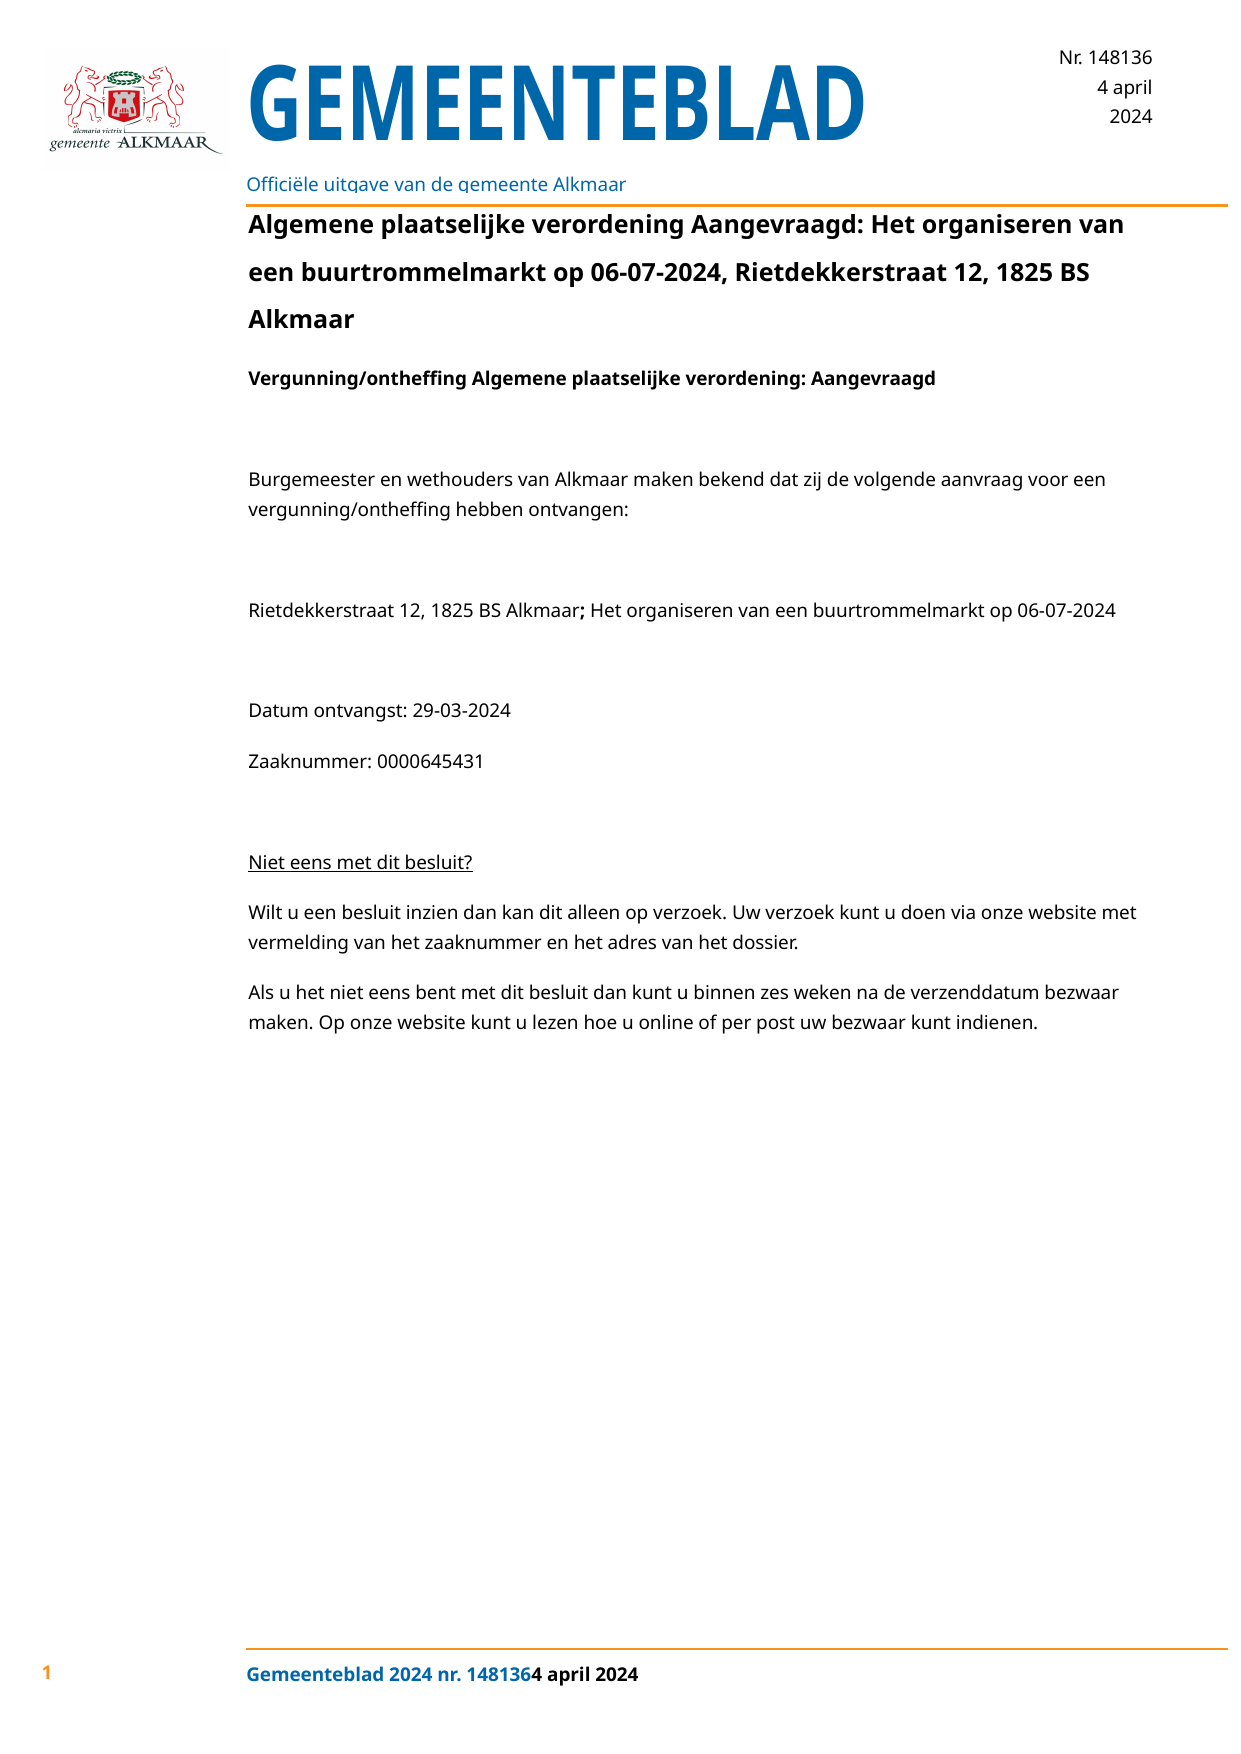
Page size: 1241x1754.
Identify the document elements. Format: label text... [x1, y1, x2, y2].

text Niet eens met dit besluit? [248, 849, 1152, 874]
text Wilt u een besluit inzien dan kan dit alleen op verzoek. Uw verzoek kunt u doen via onze website met vermelding van het zaaknummer en het adres van het dossier. [248, 899, 1152, 954]
picture [41, 47, 231, 172]
text Algemene plaatselijke verordening Aangevraagd: Het organiseren van een buurtrommelmarkt op 06-07-2024, Rietdekkerstraat 12, 1825 BS Alkmaar [248, 207, 1152, 336]
text Als u het niet eens bent met dit besluit dan kunt u binnen zes weken na de verzenddatum bezwaar maken. Op onze website kunt u lezen hoe u online of per post uw bezwaar kunt indienen. [248, 979, 1152, 1034]
text Vergunning/ontheffing Algemene plaatselijke verordening: Aangevraagd [248, 366, 1152, 391]
text Zaaknummer: 0000645431 [248, 748, 1152, 774]
text Rietdekkerstraat 12, 1825 BS Alkmaar; Het organiseren van een buurtrommelmarkt op 06-07-2024 [248, 597, 1152, 622]
text Burgemeester en wethouders van Alkmaar maken bekend dat zij de volgende aanvraag voor een vergunning/ontheffing hebben ontvangen: [248, 466, 1152, 522]
text Datum ontvangst: 29-03-2024 [248, 698, 1152, 723]
